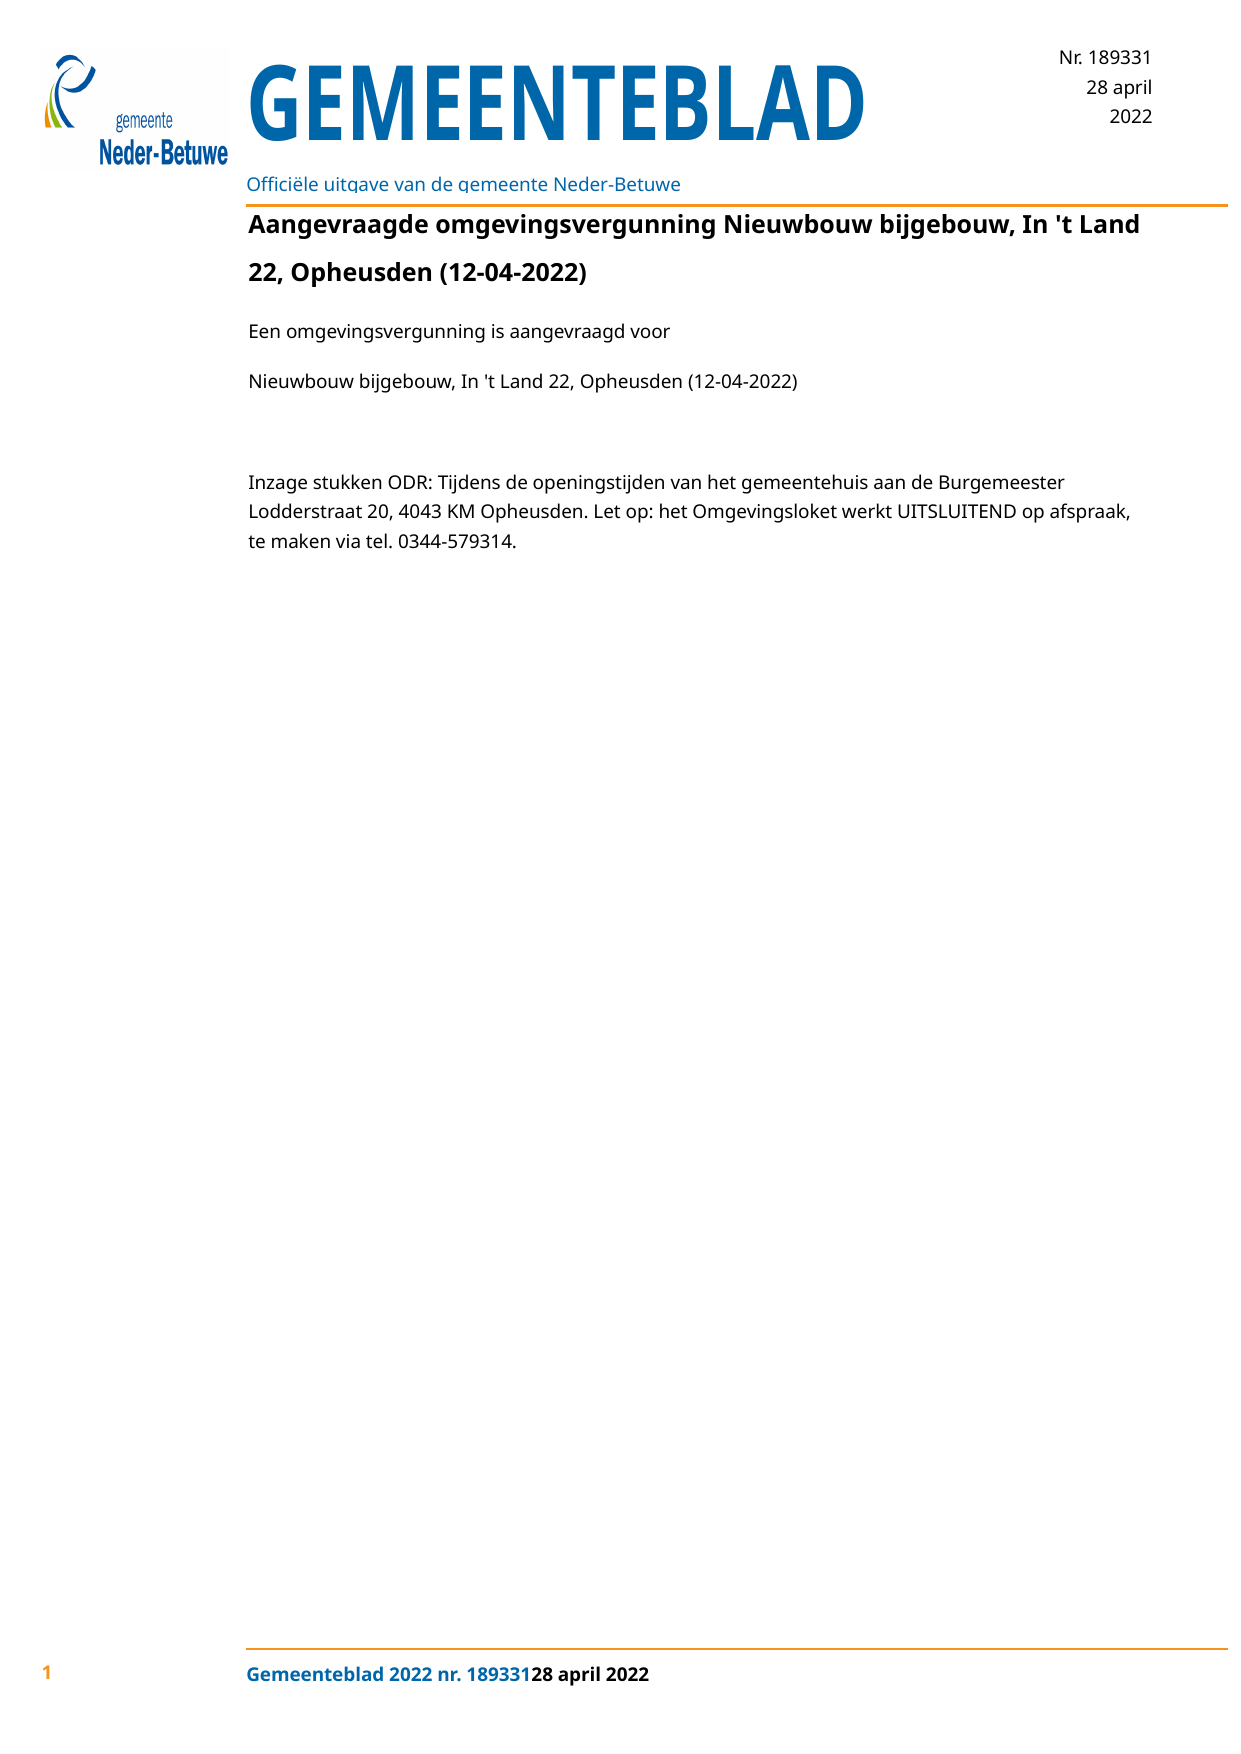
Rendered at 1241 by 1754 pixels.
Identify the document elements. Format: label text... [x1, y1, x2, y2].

picture [41, 47, 231, 172]
text Nieuwbouw bijgebouw, In 't Land 22, Opheusden (12-04-2022) [248, 368, 1152, 394]
text Inzage stukken ODR: Tijdens de openingstijden van het gemeentehuis aan de Burgemeester Lodderstraat 20, 4043 KM Opheusden. Let op: het Omgevingsloket werkt UITSLUITEND op afspraak, te maken via tel. 0344-579314. [248, 469, 1152, 554]
text Aangevraagde omgevingsvergunning Nieuwbouw bijgebouw, In 't Land 22, Opheusden (12-04-2022) [248, 207, 1152, 288]
text Een omgevingsvergunning is aangevraagd voor [248, 318, 1152, 344]
